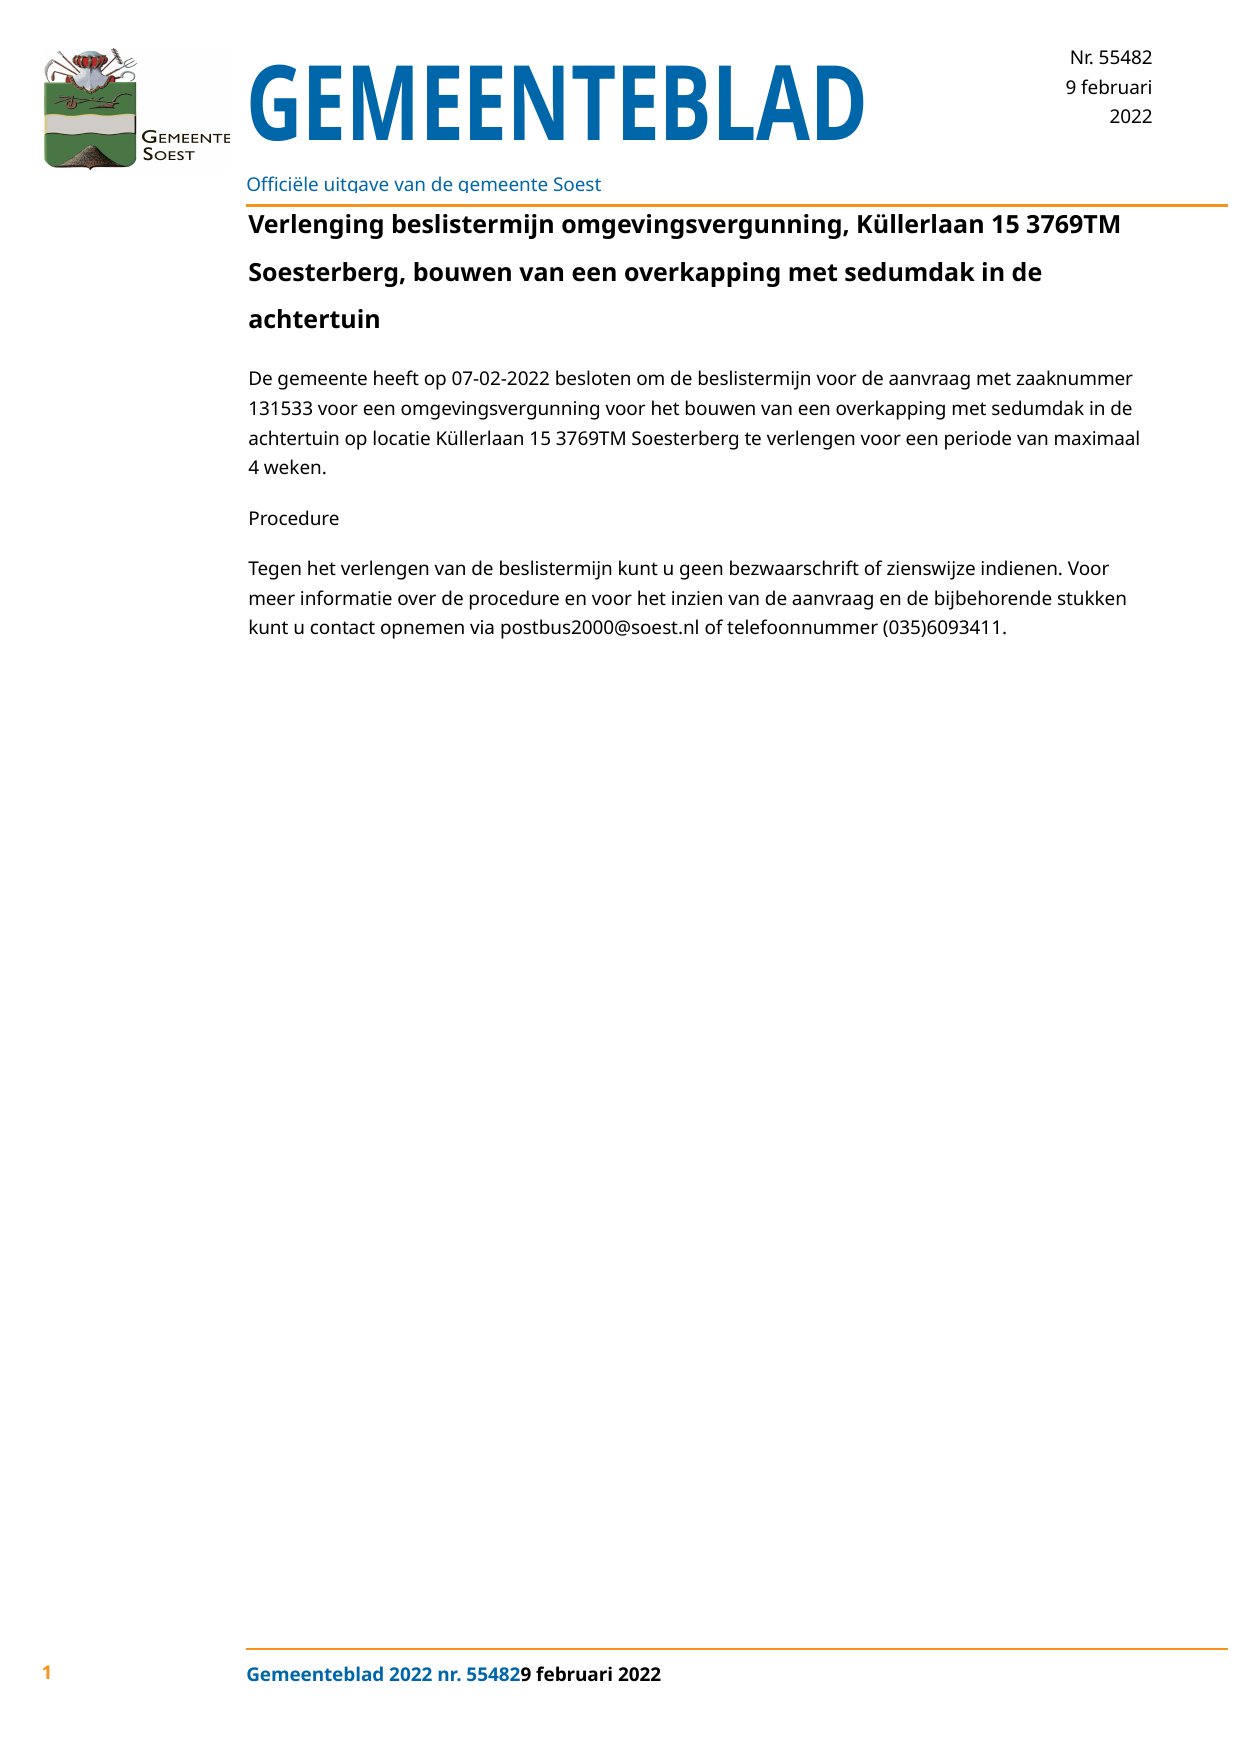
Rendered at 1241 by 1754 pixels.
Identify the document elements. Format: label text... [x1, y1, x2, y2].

text De gemeente heeft op 07-02-2022 besloten om de beslistermijn voor de aanvraag met zaaknummer 131533 voor een omgevingsvergunning voor het bouwen van een overkapping met sedumdak in de achtertuin op locatie Küllerlaan 15 3769TM Soesterberg te verlengen voor een periode van maximaal 4 weken. [248, 366, 1152, 480]
text Verlenging beslistermijn omgevingsvergunning, Küllerlaan 15 3769TM Soesterberg, bouwen van een overkapping met sedumdak in de achtertuin [248, 207, 1152, 336]
picture [41, 47, 231, 172]
text Procedure [248, 505, 1152, 530]
text Tegen het verlengen van de beslistermijn kunt u geen bezwaarschrift of zienswijze indienen. Voor meer informatie over de procedure en voor het inzien van de aanvraag en de bijbehorende stukken kunt u contact opnemen via postbus2000@soest.nl of telefoonnummer (035)6093411. [248, 555, 1152, 640]
